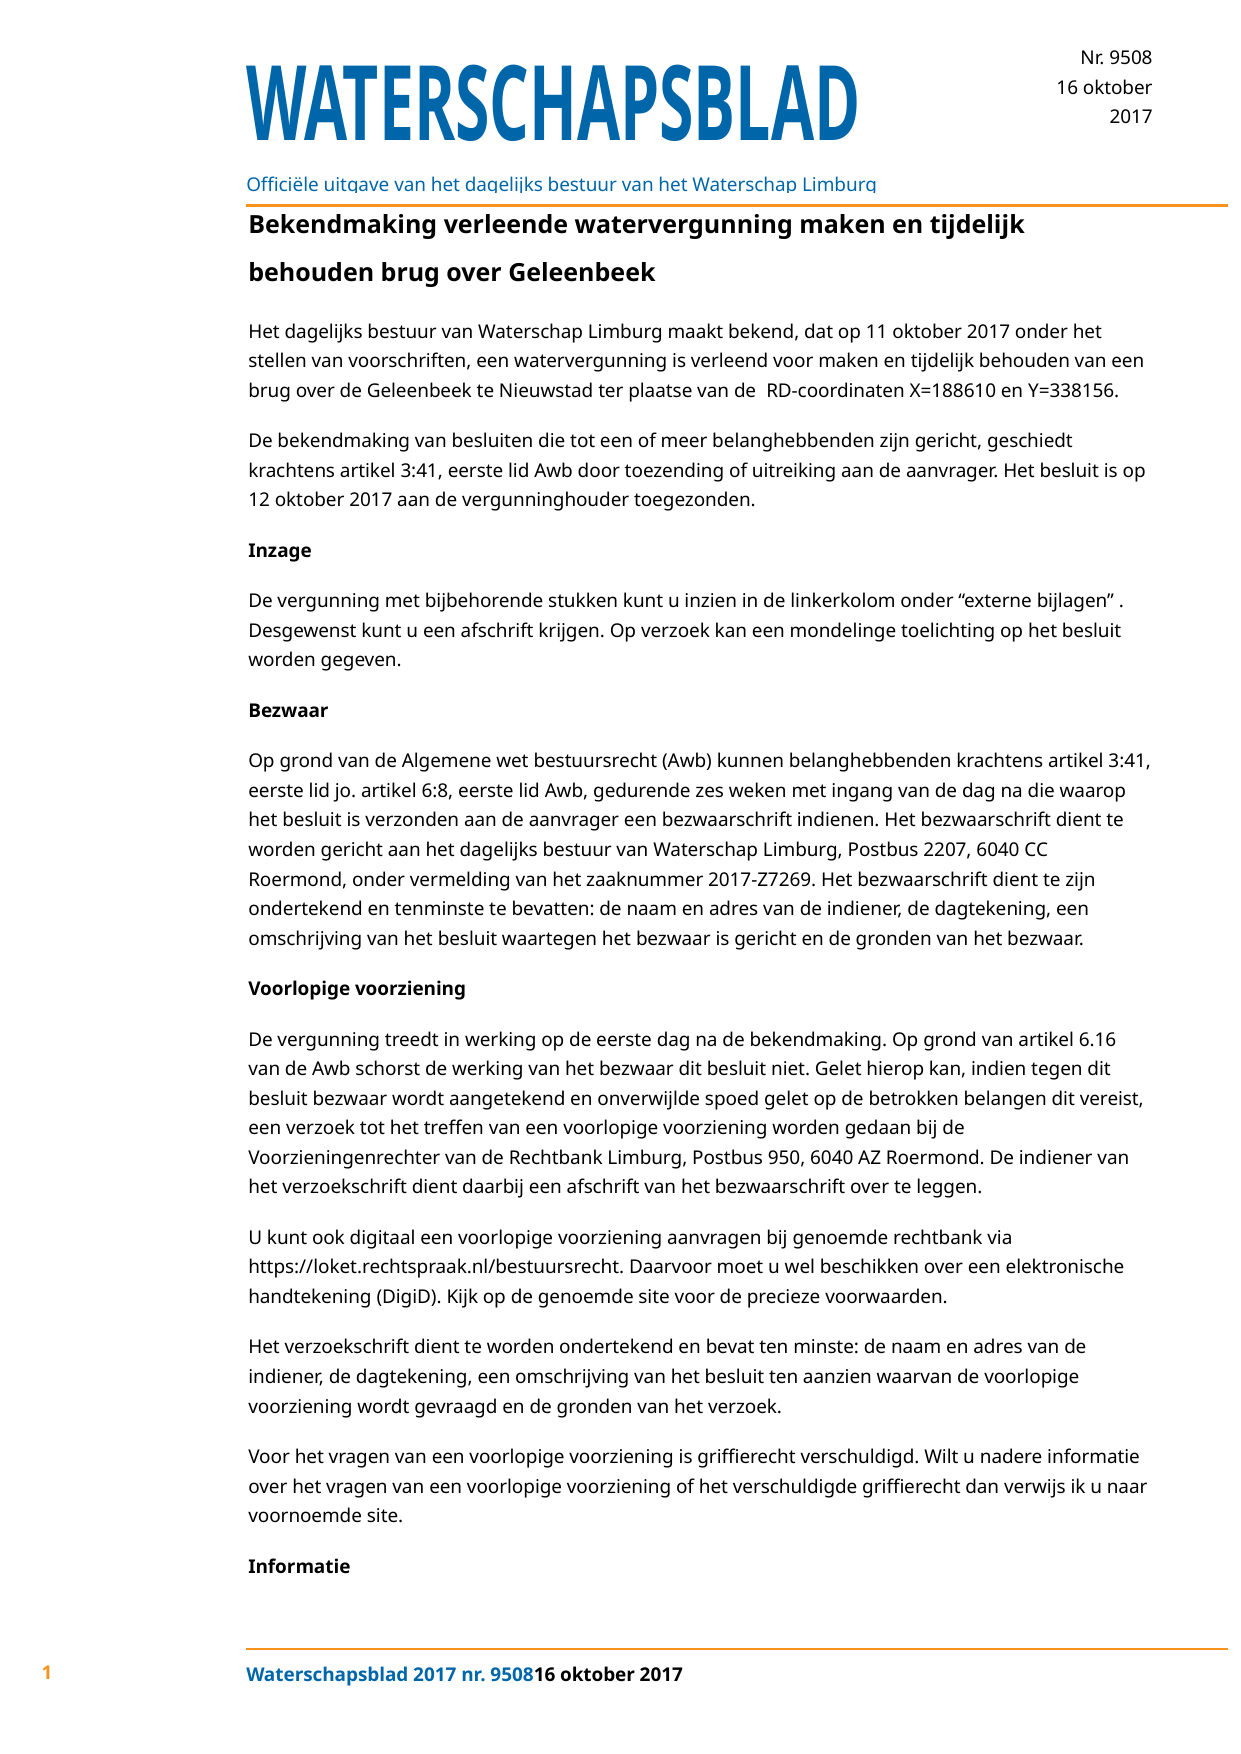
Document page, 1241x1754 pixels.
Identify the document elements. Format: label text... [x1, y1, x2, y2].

text Het dagelijks bestuur van Waterschap Limburg maakt bekend, dat op 11 oktober 2017 onder het stellen van voorschriften, een watervergunning is verleend voor maken en tijdelijk behouden van een brug over de Geleenbeek te Nieuwstad ter plaatse van de RD-coordinaten X=188610 en Y=338156. [248, 318, 1152, 403]
text Bezwaar [248, 697, 1152, 723]
text Inzage [248, 537, 1152, 563]
text Het verzoekschrift dient te worden ondertekend en bevat ten minste: de naam en adres van de indiener, de dagtekening, een omschrijving van het besluit ten aanzien waarvan de voorlopige voorziening wordt gevraagd en de gronden van het verzoek. [248, 1334, 1152, 1419]
text Voor het vragen van een voorlopige voorziening is griffierecht verschuldigd. Wilt u nadere informatie over het vragen van een voorlopige voorziening of het verschuldigde griffierecht dan verwijs ik u naar voornoemde site. [248, 1443, 1152, 1528]
picture [41, 47, 231, 172]
text Voorlopige voorziening [248, 975, 1152, 1001]
text De vergunning treedt in werking op de eerste dag na de bekendmaking. Op grond van artikel 6.16 van de Awb schorst de werking van het bezwaar dit besluit niet. Gelet hierop kan, indien tegen dit besluit bezwaar wordt aangetekend en onverwijlde spoed gelet op de betrokken belangen dit vereist, een verzoek tot het treffen van een voorlopige voorziening worden gedaan bij de Voorzieningenrechter van de Rechtbank Limburg, Postbus 950, 6040 AZ Roermond. De indiener van het verzoekschrift dient daarbij een afschrift van het bezwaarschrift over te leggen. [248, 1026, 1152, 1199]
text Informatie [248, 1553, 1152, 1579]
text U kunt ook digitaal een voorlopige voorziening aanvragen bij genoemde rechtbank via https://loket.rechtspraak.nl/bestuursrecht. Daarvoor moet u wel beschikken over een elektronische handtekening (DigiD). Kijk op de genoemde site voor de precieze voorwaarden. [248, 1224, 1152, 1309]
text De bekendmaking van besluiten die tot een of meer belanghebbenden zijn gericht, geschiedt krachtens artikel 3:41, eerste lid Awb door toezending of uitreiking aan de aanvrager. Het besluit is op 12 oktober 2017 aan de vergunninghouder toegezonden. [248, 427, 1152, 512]
text De vergunning met bijbehorende stukken kunt u inzien in de linkerkolom onder “externe bijlagen” . Desgewenst kunt u een afschrift krijgen. Op verzoek kan een mondelinge toelichting op het besluit worden gegeven. [248, 587, 1152, 672]
text Op grond van de Algemene wet bestuursrecht (Awb) kunnen belanghebbenden krachtens artikel 3:41, eerste lid jo. artikel 6:8, eerste lid Awb, gedurende zes weken met ingang van de dag na die waarop het besluit is verzonden aan de aanvrager een bezwaarschrift indienen. Het bezwaarschrift dient te worden gericht aan het dagelijks bestuur van Waterschap Limburg, Postbus 2207, 6040 CC Roermond, onder vermelding van het zaaknummer 2017-Z7269. Het bezwaarschrift dient te zijn ondertekend en tenminste te bevatten: de naam en adres van de indiener, de dagtekening, een omschrijving van het besluit waartegen het bezwaar is gericht en de gronden van het bezwaar. [248, 747, 1152, 951]
text Bekendmaking verleende watervergunning maken en tijdelijk behouden brug over Geleenbeek [248, 207, 1152, 288]
